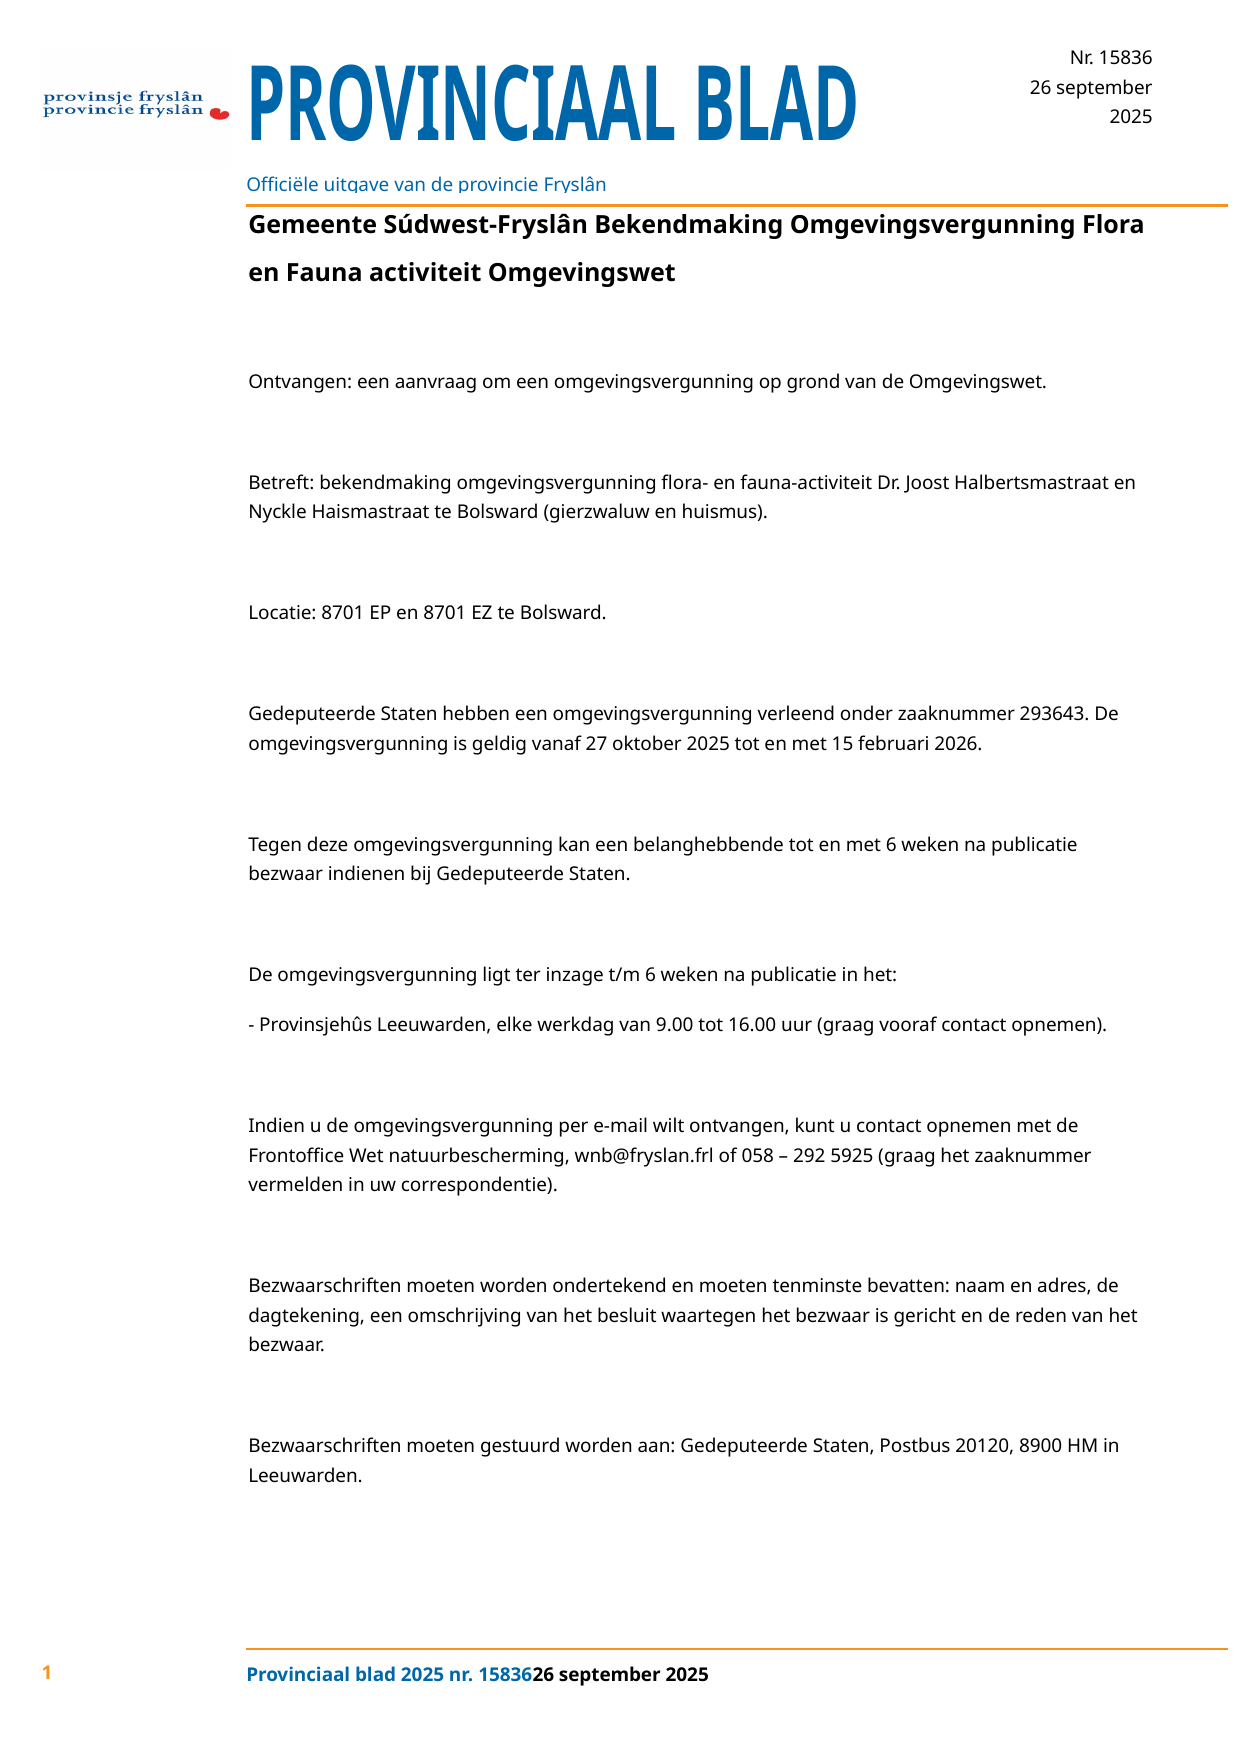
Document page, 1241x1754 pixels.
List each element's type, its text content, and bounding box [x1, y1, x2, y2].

text Tegen deze omgevingsvergunning kan een belanghebbende tot en met 6 weken na publicatie bezwaar indienen bij Gedeputeerde Staten. [248, 831, 1152, 886]
text Ontvangen: een aanvraag om een omgevingsvergunning op grond van de Omgevingswet. [248, 368, 1152, 394]
text Betreft: bekendmaking omgevingsvergunning flora- en fauna-activiteit Dr. Joost Halbertsmastraat en Nyckle Haismastraat te Bolsward (gierzwaluw en huismus). [248, 469, 1152, 524]
text Bezwaarschriften moeten worden ondertekend en moeten tenminste bevatten: naam en adres, de dagtekening, een omschrijving van het besluit waartegen het bezwaar is gericht en de reden van het bezwaar. [248, 1272, 1152, 1357]
text Bezwaarschriften moeten gestuurd worden aan: Gedeputeerde Staten, Postbus 20120, 8900 HM in Leeuwarden. [248, 1432, 1152, 1488]
text Gedeputeerde Staten hebben een omgevingsvergunning verleend onder zaaknummer 293643. De omgevingsvergunning is geldig vanaf 27 oktober 2025 tot en met 15 februari 2026. [248, 700, 1152, 756]
text - Provinsjehûs Leeuwarden, elke werkdag van 9.00 tot 16.00 uur (graag vooraf contact opnemen). [248, 1012, 1152, 1037]
text Locatie: 8701 EP en 8701 EZ te Bolsward. [248, 599, 1152, 625]
text De omgevingsvergunning ligt ter inzage t/m 6 weken na publicatie in het: [248, 961, 1152, 987]
text Gemeente Súdwest-Fryslân Bekendmaking Omgevingsvergunning Flora en Fauna activiteit Omgevingswet [248, 207, 1152, 288]
picture [41, 47, 231, 172]
text Indien u de omgevingsvergunning per e-mail wilt ontvangen, kunt u contact opnemen met de Frontoffice Wet natuurbescherming, wnb@fryslan.frl of 058 – 292 5925 (graag het zaaknummer vermelden in uw correspondentie). [248, 1112, 1152, 1197]
